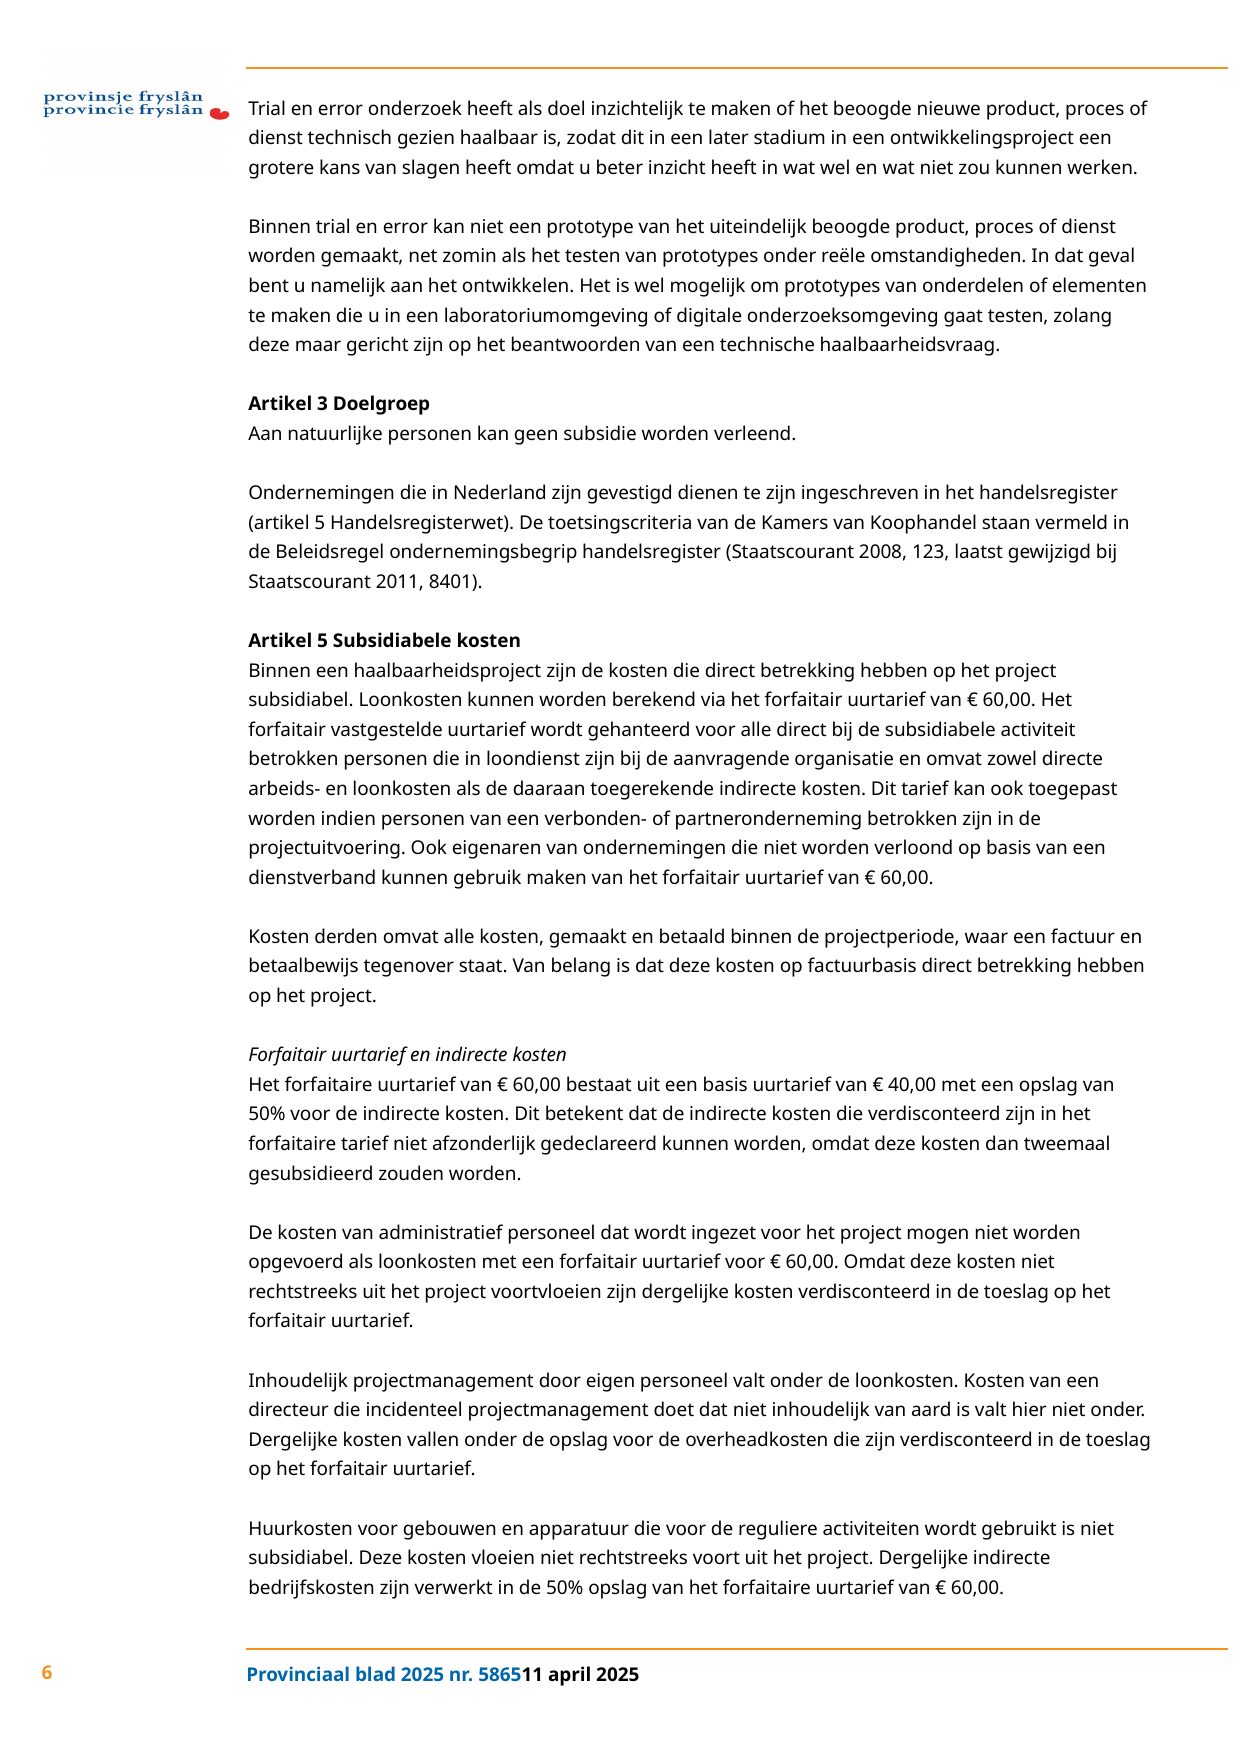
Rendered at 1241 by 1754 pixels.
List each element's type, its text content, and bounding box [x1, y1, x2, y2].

text Het forfaitaire uurtarief van € 60,00 bestaat uit een basis uurtarief van € 40,00 met een opslag van 50% voor de indirecte kosten. Dit betekent dat de indirecte kosten die verdisconteerd zijn in het forfaitaire tarief niet afzonderlijk gedeclareerd kunnen worden, omdat deze kosten dan tweemaal gesubsidieerd zouden worden. [248, 1071, 1152, 1186]
text Ondernemingen die in Nederland zijn gevestigd dienen te zijn ingeschreven in het handelsregister (artikel 5 Handelsregisterwet). De toetsingscriteria van de Kamers van Koophandel staan vermeld in de Beleidsregel ondernemingsbegrip handelsregister (Staatscourant 2008, 123, laatst gewijzigd bij Staatscourant 2011, 8401). [248, 479, 1152, 594]
text Forfaitair uurtarief en indirecte kosten [248, 1041, 1152, 1067]
text Trial en error onderzoek heeft als doel inzichtelijk te maken of het beoogde nieuwe product, proces of dienst technisch gezien haalbaar is, zodat dit in een later stadium in een ontwikkelingsproject een grotere kans van slagen heeft omdat u beter inzicht heeft in wat wel en wat niet zou kunnen werken. [248, 95, 1152, 180]
picture [41, 47, 231, 172]
text Binnen een haalbaarheidsproject zijn de kosten die direct betrekking hebben op het project subsidiabel. Loonkosten kunnen worden berekend via het forfaitair uurtarief van € 60,00. Het forfaitair vastgestelde uurtarief wordt gehanteerd voor alle direct bij de subsidiabele activiteit betrokken personen die in loondienst zijn bij de aanvragende organisatie en omvat zowel directe arbeids- en loonkosten als de daaraan toegerekende indirecte kosten. Dit tarief kan ook toegepast worden indien personen van een verbonden- of partneronderneming betrokken zijn in de projectuitvoering. Ook eigenaren van ondernemingen die niet worden verloond op basis van een dienstverband kunnen gebruik maken van het forfaitair uurtarief van € 60,00. [248, 657, 1152, 890]
text Aan natuurlijke personen kan geen subsidie worden verleend. [248, 420, 1152, 446]
text Huurkosten voor gebouwen en apparatuur die voor de reguliere activiteiten wordt gebruikt is niet subsidiabel. Deze kosten vloeien niet rechtstreeks voort uit het project. Dergelijke indirecte bedrijfskosten zijn verwerkt in de 50% opslag van het forfaitaire uurtarief van € 60,00. [248, 1515, 1152, 1600]
text Artikel 5 Subsidiabele kosten [248, 627, 1152, 653]
text Kosten derden omvat alle kosten, gemaakt en betaald binnen de projectperiode, waar een factuur en betaalbewijs tegenover staat. Van belang is dat deze kosten op factuurbasis direct betrekking hebben op het project. [248, 923, 1152, 1008]
text Inhoudelijk projectmanagement door eigen personeel valt onder de loonkosten. Kosten van een directeur die incidenteel projectmanagement doet dat niet inhoudelijk van aard is valt hier niet onder. Dergelijke kosten vallen onder de opslag voor de overheadkosten die zijn verdisconteerd in de toeslag op het forfaitair uurtarief. [248, 1367, 1152, 1481]
text Artikel 3 Doelgroep [248, 391, 1152, 416]
text Binnen trial en error kan niet een prototype van het uiteindelijk beoogde product, proces of dienst worden gemaakt, net zomin als het testen van prototypes onder reële omstandigheden. In dat geval bent u namelijk aan het ontwikkelen. Het is wel mogelijk om prototypes van onderdelen of elementen te maken die u in een laboratoriumomgeving of digitale onderzoeksomgeving gaat testen, zolang deze maar gericht zijn op het beantwoorden van een technische haalbaarheidsvraag. [248, 213, 1152, 357]
text De kosten van administratief personeel dat wordt ingezet voor het project mogen niet worden opgevoerd als loonkosten met een forfaitair uurtarief voor € 60,00. Omdat deze kosten niet rechtstreeks uit het project voortvloeien zijn dergelijke kosten verdisconteerd in de toeslag op het forfaitair uurtarief. [248, 1219, 1152, 1333]
